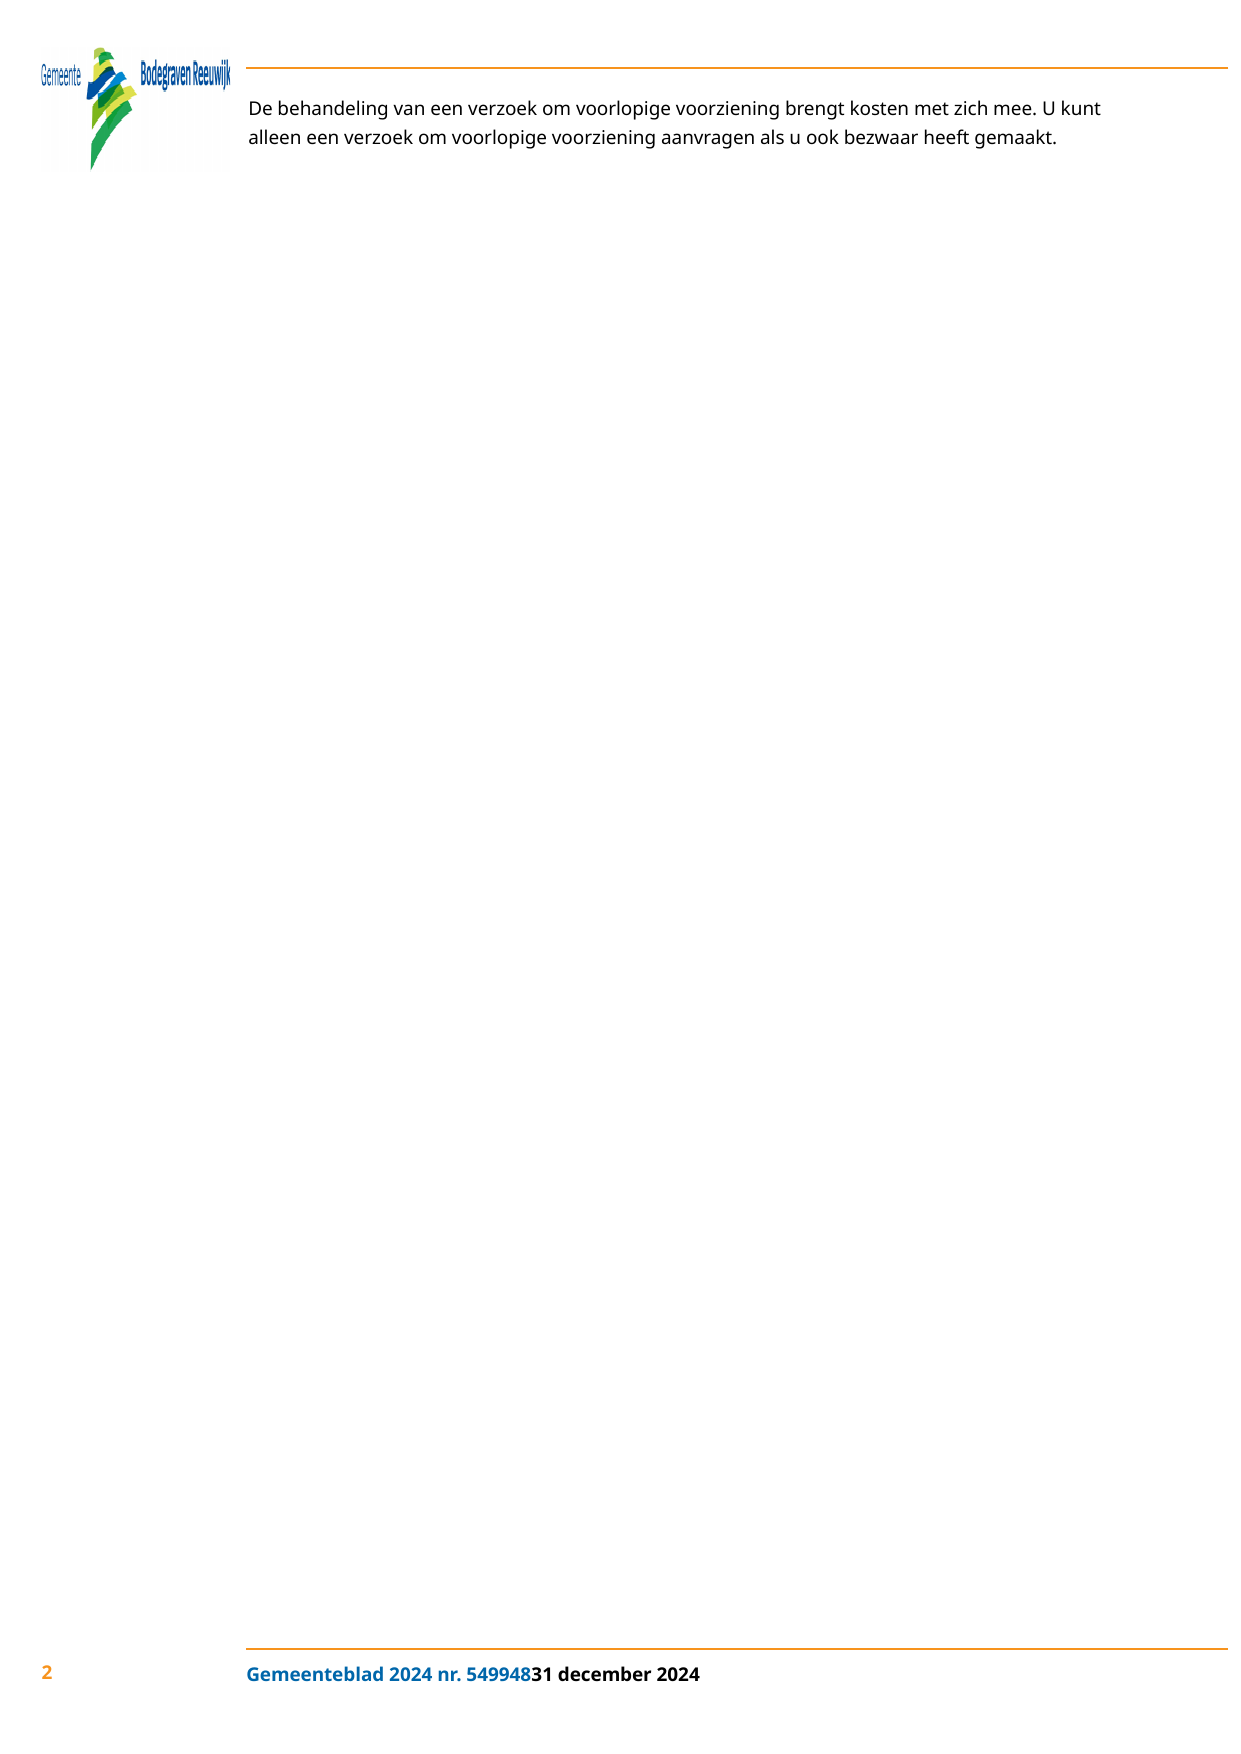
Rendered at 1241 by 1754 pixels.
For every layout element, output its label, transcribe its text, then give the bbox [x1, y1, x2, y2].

picture [41, 47, 231, 172]
text De behandeling van een verzoek om voorlopige voorziening brengt kosten met zich mee. U kunt alleen een verzoek om voorlopige voorziening aanvragen als u ook bezwaar heeft gemaakt. [248, 95, 1152, 150]
